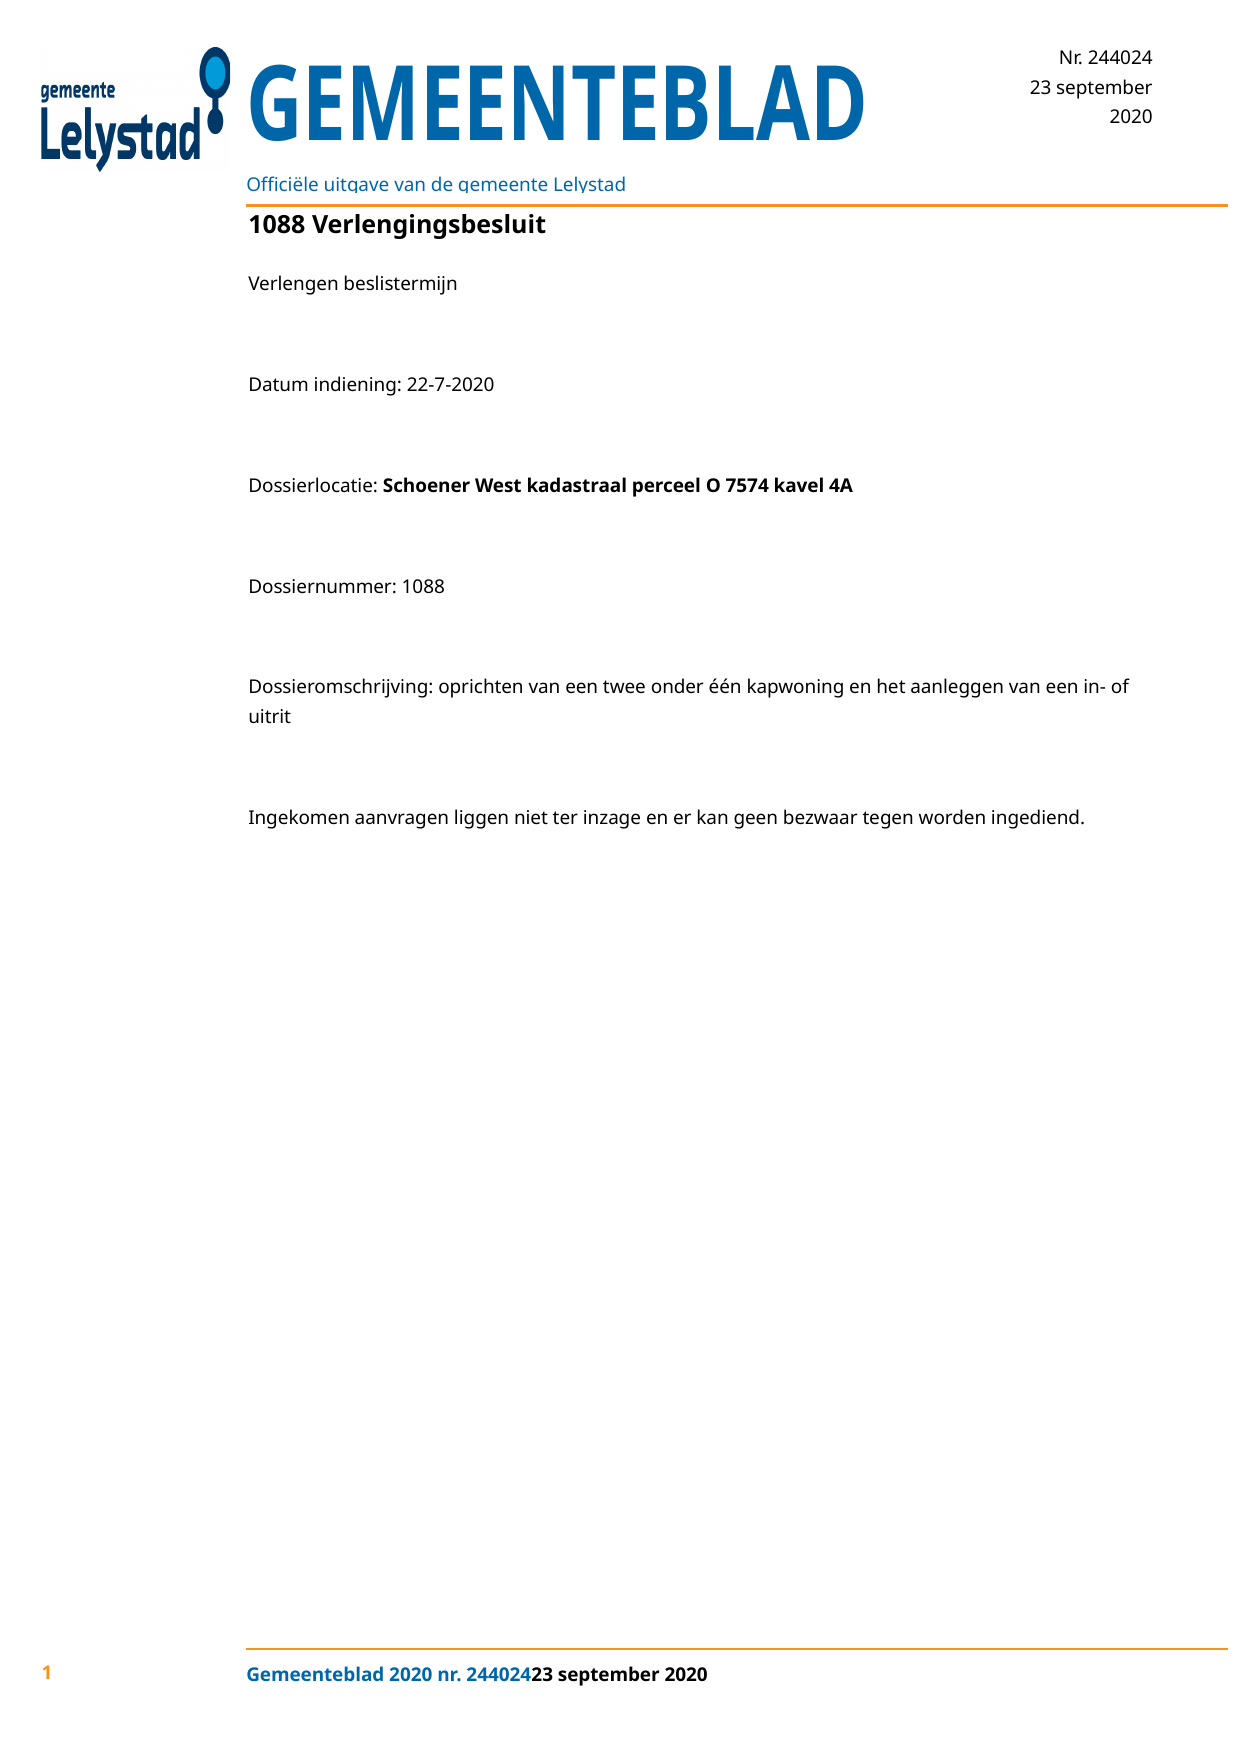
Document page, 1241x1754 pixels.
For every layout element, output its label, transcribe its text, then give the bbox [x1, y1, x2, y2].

text Verlengen beslistermijn [248, 270, 1152, 296]
text Dossiernummer: 1088 [248, 573, 1152, 598]
text Ingekomen aanvragen liggen niet ter inzage en er kan geen bezwaar tegen worden ingediend. [248, 804, 1152, 830]
picture [41, 47, 231, 172]
text Dossierlocatie: Schoener West kadastraal perceel O 7574 kavel 4A [248, 472, 1152, 498]
text Dossieromschrijving: oprichten van een twee onder één kapwoning en het aanleggen van een in- of uitrit [248, 674, 1152, 729]
text Datum indiening: 22-7-2020 [248, 371, 1152, 397]
text 1088 Verlengingsbesluit [248, 207, 1152, 241]
